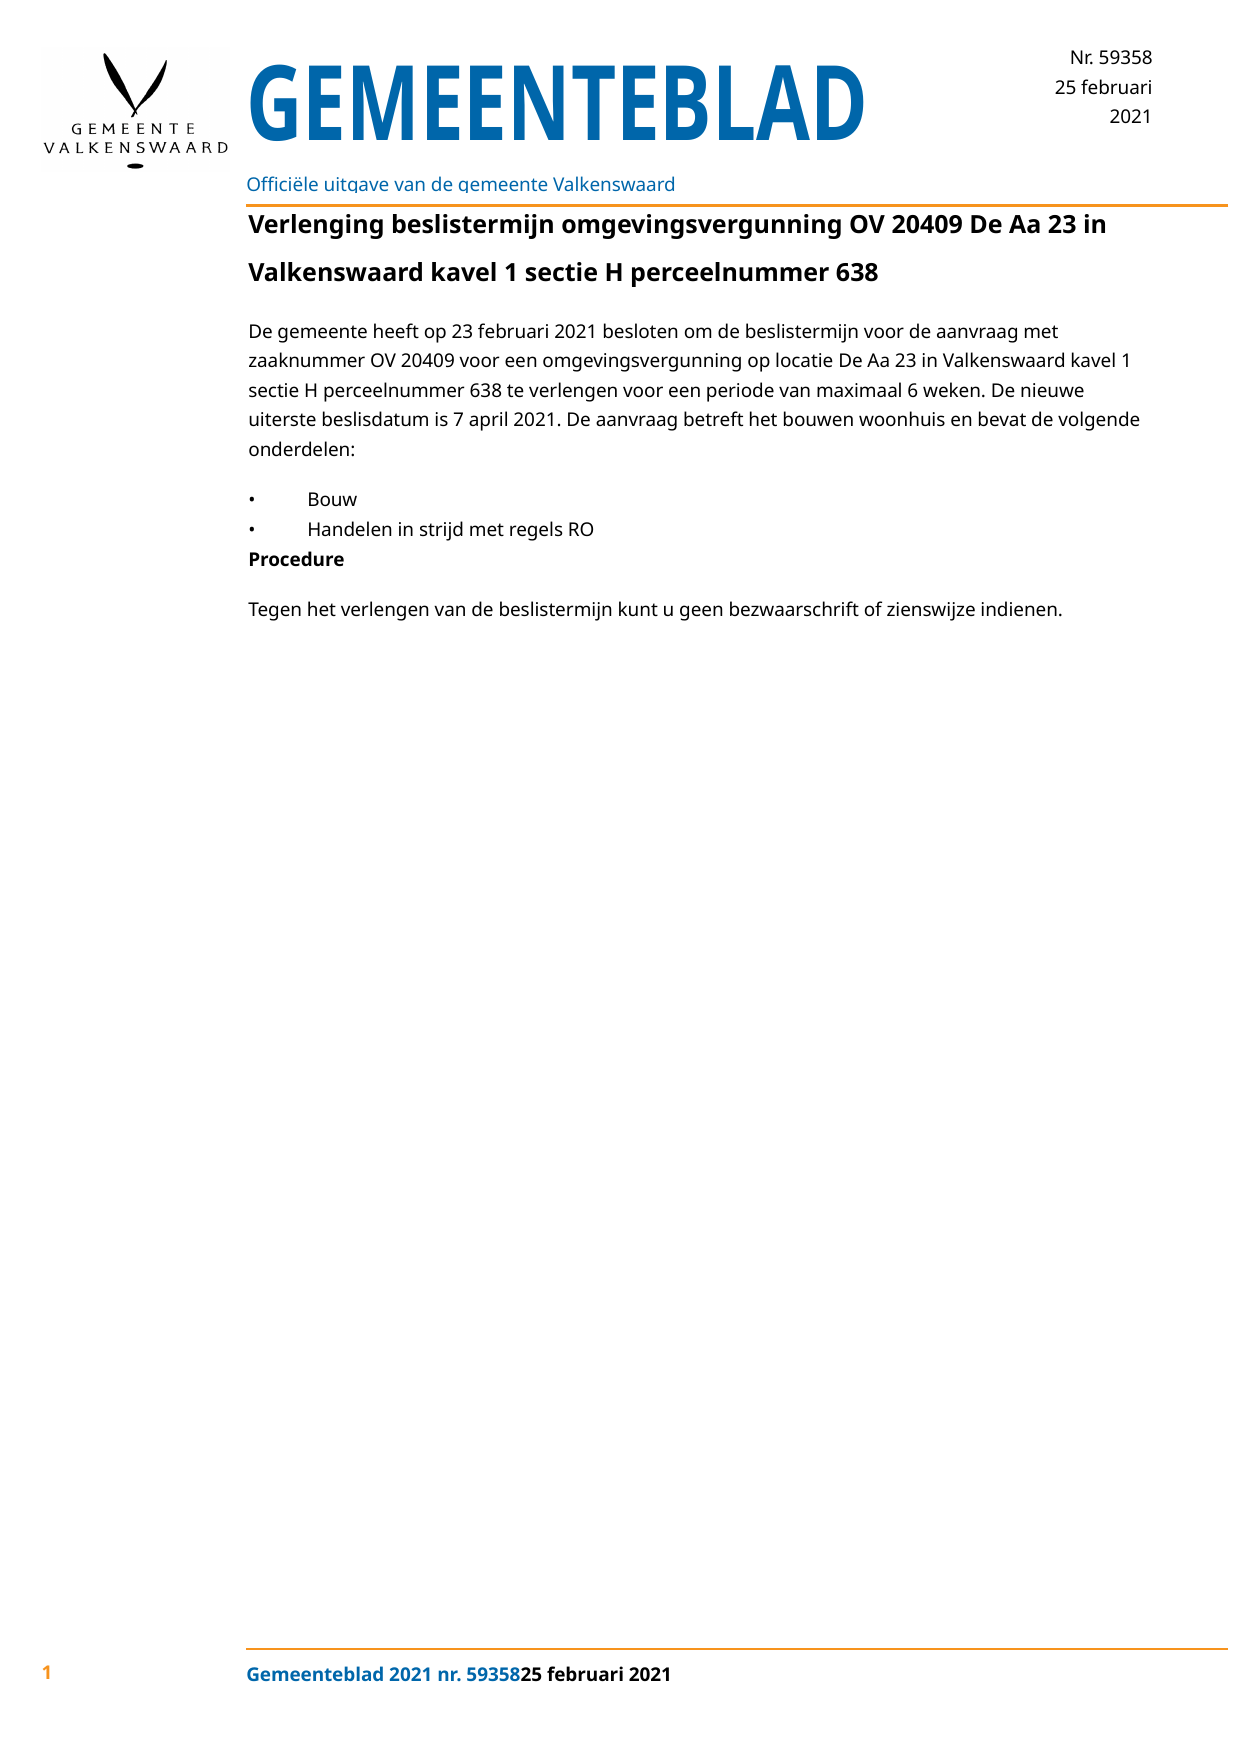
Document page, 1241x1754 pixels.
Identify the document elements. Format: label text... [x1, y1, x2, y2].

text Verlenging beslistermijn omgevingsvergunning OV 20409 De Aa 23 in Valkenswaard kavel 1 sectie H perceelnummer 638 [248, 207, 1152, 288]
list Handelen in strijd met regels RO [248, 516, 1152, 542]
text Tegen het verlengen van de beslistermijn kunt u geen bezwaarschrift of zienswijze indienen. [248, 596, 1152, 622]
text De gemeente heeft op 23 februari 2021 besloten om de beslistermijn voor de aanvraag met zaaknummer OV 20409 voor een omgevingsvergunning op locatie De Aa 23 in Valkenswaard kavel 1 sectie H perceelnummer 638 te verlengen voor een periode van maximaal 6 weken. De nieuwe uiterste beslisdatum is 7 april 2021. De aanvraag betreft het bouwen woonhuis en bevat de volgende onderdelen: [248, 318, 1152, 462]
list Bouw [248, 487, 1152, 512]
text Procedure [248, 546, 1152, 572]
picture [41, 47, 231, 172]
